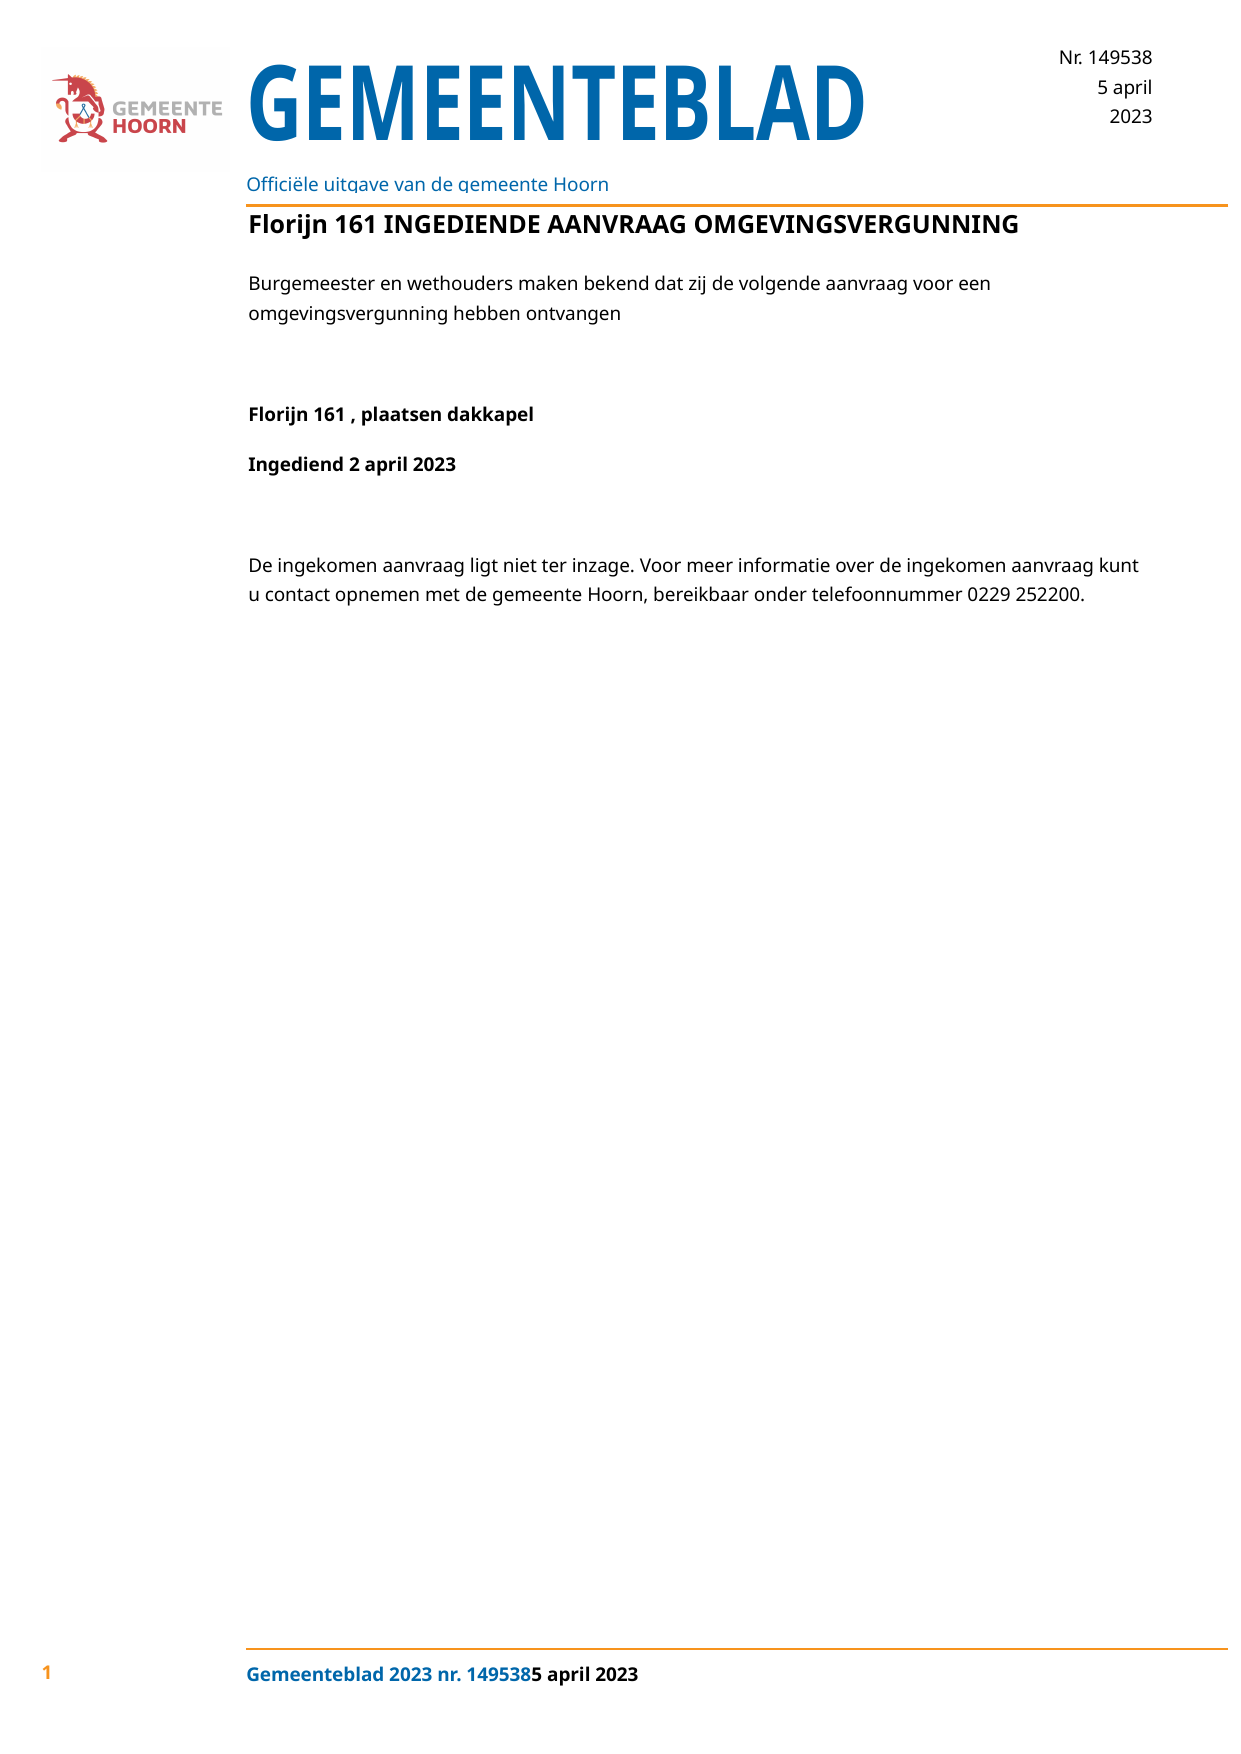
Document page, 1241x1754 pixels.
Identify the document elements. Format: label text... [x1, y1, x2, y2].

picture [41, 47, 231, 172]
text Burgemeester en wethouders maken bekend dat zij de volgende aanvraag voor een omgevingsvergunning hebben ontvangen [248, 270, 1152, 326]
text De ingekomen aanvraag ligt niet ter inzage. Voor meer informatie over de ingekomen aanvraag kunt u contact opnemen met de gemeente Hoorn, bereikbaar onder telefoonnummer 0229 252200. [248, 552, 1152, 607]
text Florijn 161 INGEDIENDE AANVRAAG OMGEVINGSVERGUNNING [248, 207, 1152, 241]
text Ingediend 2 april 2023 [248, 451, 1152, 477]
text Florijn 161 , plaatsen dakkapel [248, 401, 1152, 426]
